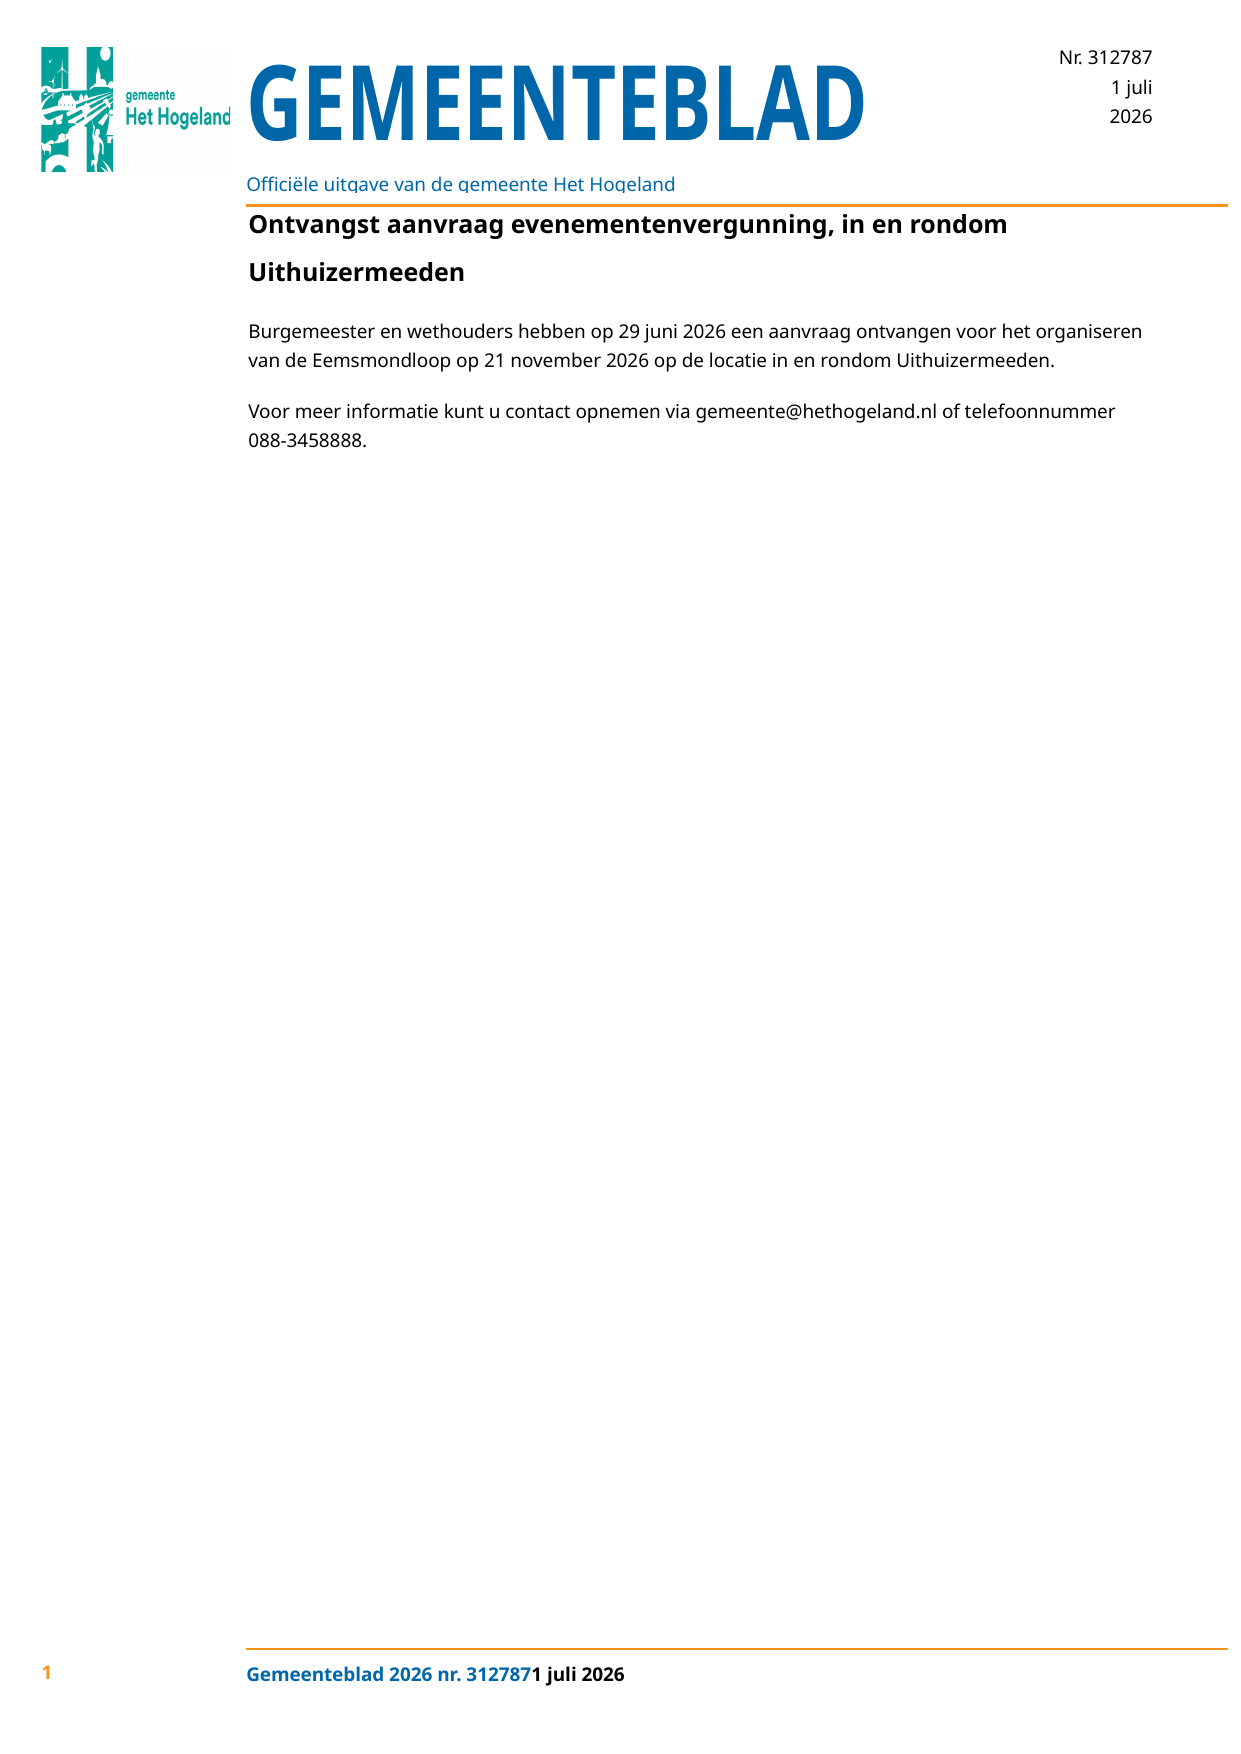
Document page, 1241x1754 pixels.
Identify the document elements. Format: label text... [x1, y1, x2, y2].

text Burgemeester en wethouders hebben op 29 juni 2026 een aanvraag ontvangen voor het organiseren van de Eemsmondloop op 21 november 2026 op de locatie in en rondom Uithuizermeeden. [248, 318, 1152, 373]
text Voor meer informatie kunt u contact opnemen via gemeente@hethogeland.nl of telefoonnummer 088-3458888. [248, 398, 1152, 453]
text Ontvangst aanvraag evenementenvergunning, in en rondom Uithuizermeeden [248, 207, 1152, 288]
picture [41, 47, 231, 172]
